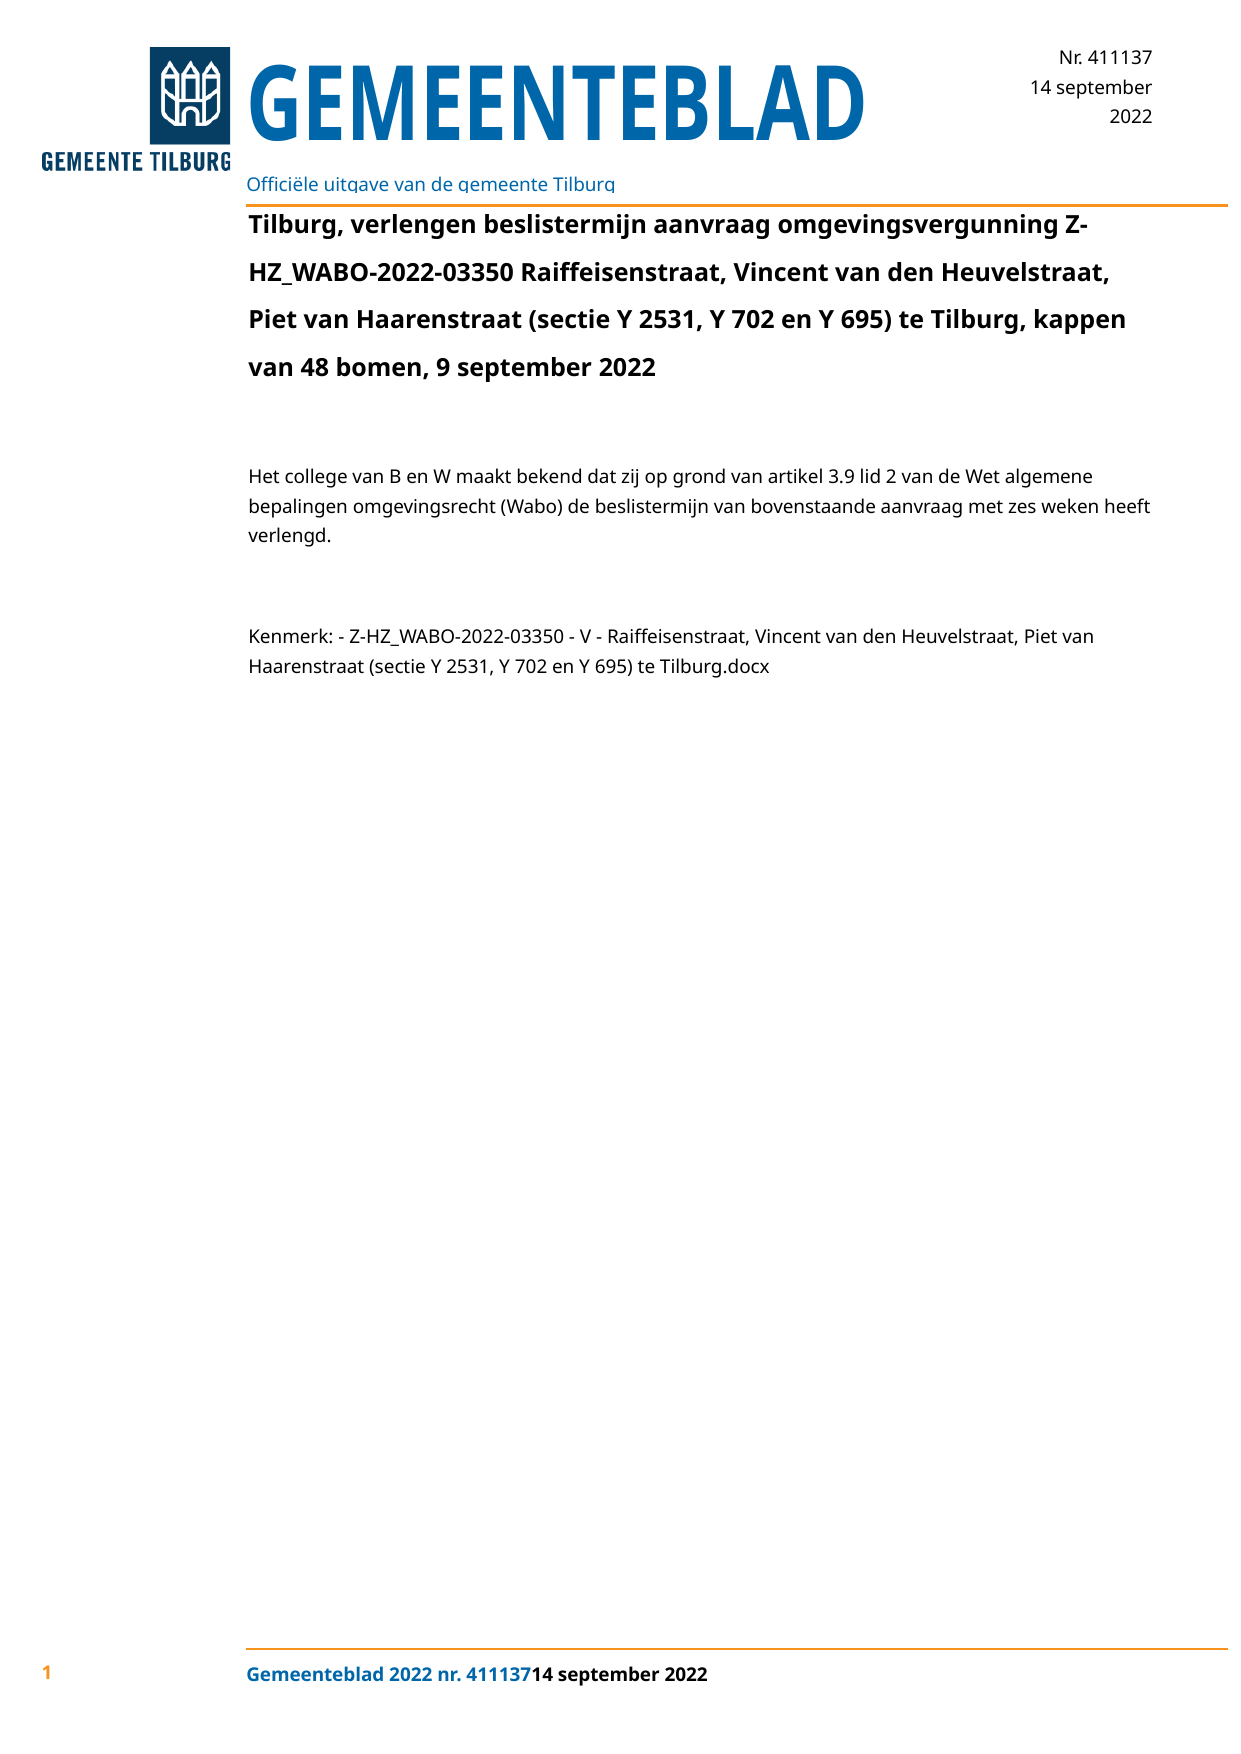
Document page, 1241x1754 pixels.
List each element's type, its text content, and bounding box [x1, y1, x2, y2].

picture [41, 47, 231, 172]
text Kenmerk: - Z-HZ_WABO-2022-03350 - V - Raiffeisenstraat, Vincent van den Heuvelstraat, Piet van Haarenstraat (sectie Y 2531, Y 702 en Y 695) te Tilburg.docx [248, 623, 1152, 679]
text Het college van B en W maakt bekend dat zij op grond van artikel 3.9 lid 2 van de Wet algemene bepalingen omgevingsrecht (Wabo) de beslistermijn van bovenstaande aanvraag met zes weken heeft verlengd. [248, 463, 1152, 548]
text Tilburg, verlengen beslistermijn aanvraag omgevingsvergunning Z-HZ_WABO-2022-03350 Raiffeisenstraat, Vincent van den Heuvelstraat, Piet van Haarenstraat (sectie Y 2531, Y 702 en Y 695) te Tilburg, kappen van 48 bomen, 9 september 2022 [248, 207, 1152, 384]
